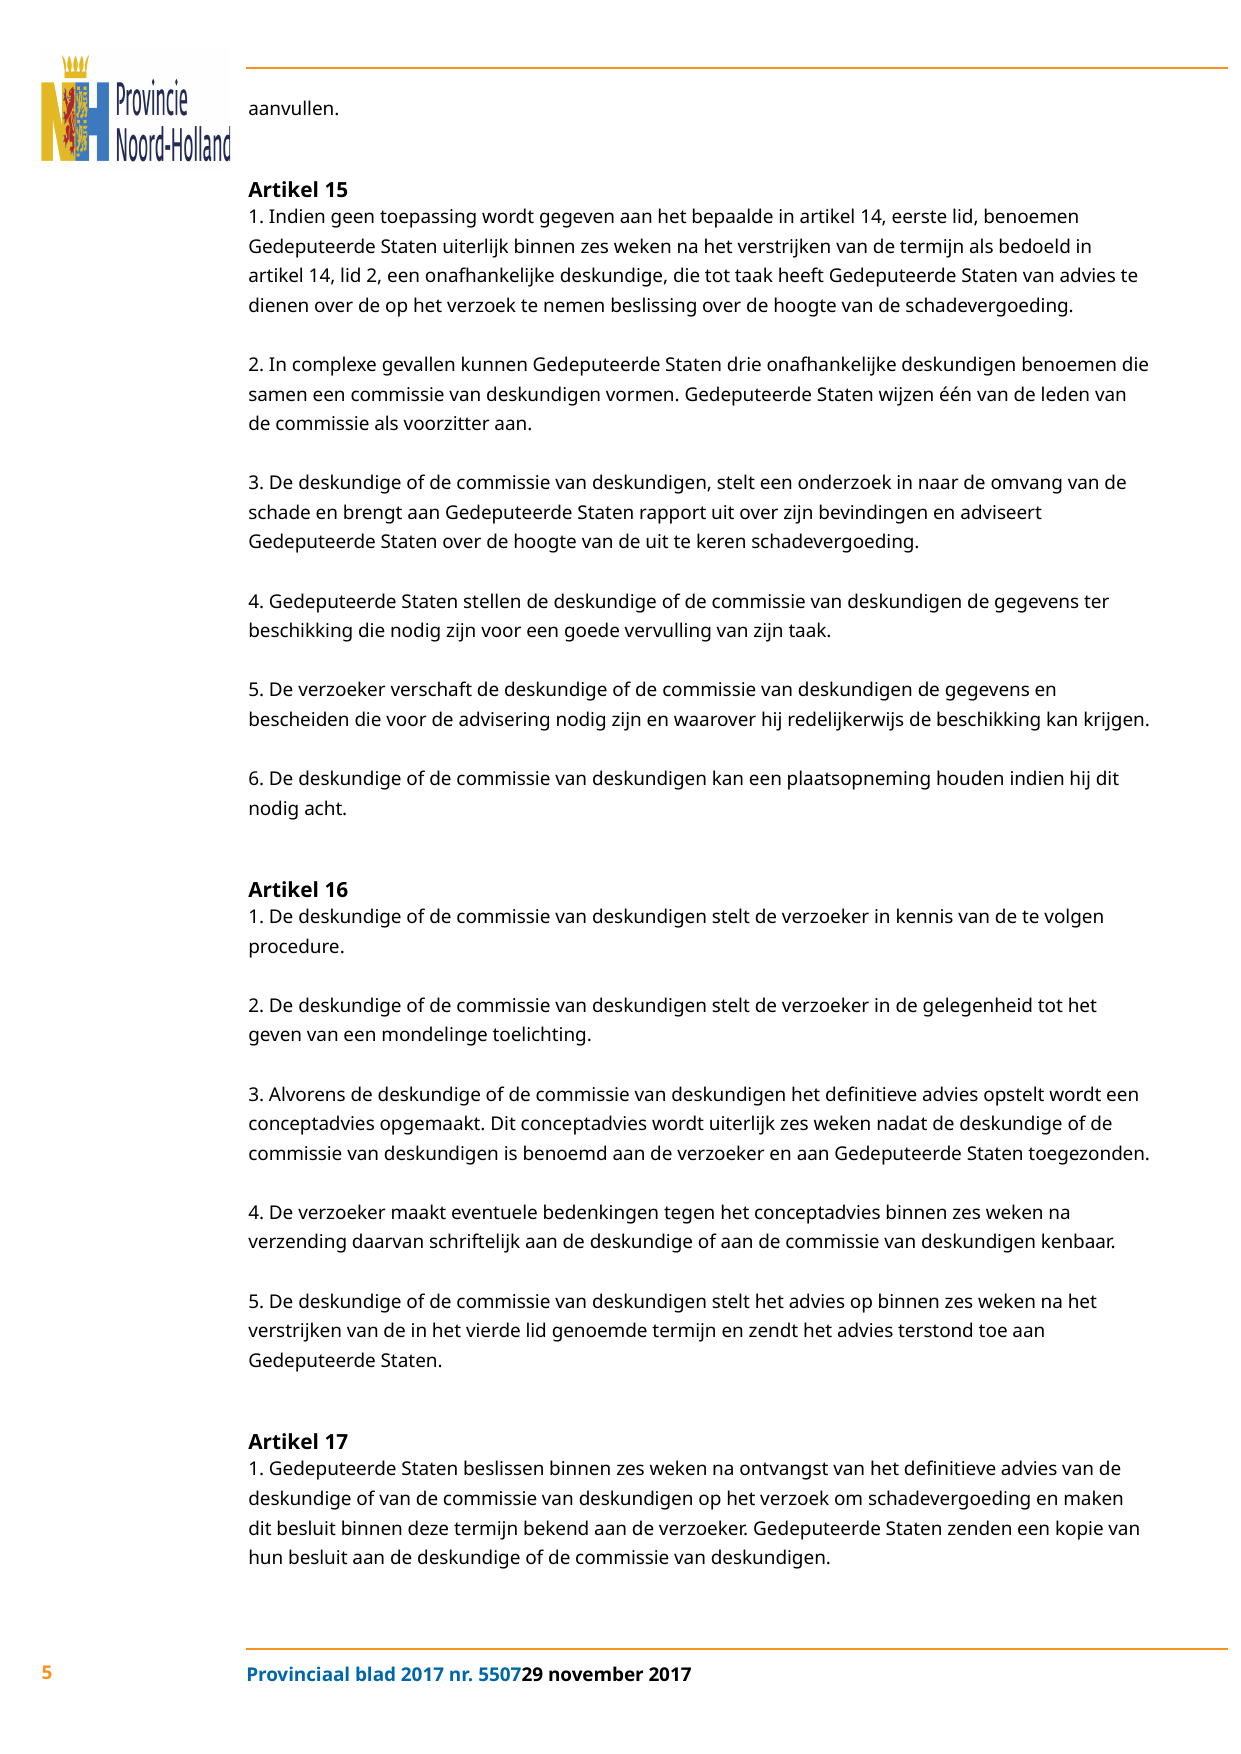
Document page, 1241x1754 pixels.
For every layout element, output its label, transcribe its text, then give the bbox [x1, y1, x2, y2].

text 5. De deskundige of de commissie van deskundigen stelt het advies op binnen zes weken na het verstrijken van de in het vierde lid genoemde termijn en zendt het advies terstond toe aan Gedeputeerde Staten. [248, 1288, 1152, 1373]
text 4. De verzoeker maakt eventuele bedenkingen tegen het conceptadvies binnen zes weken na verzending daarvan schriftelijk aan de deskundige of aan de commissie van deskundigen kenbaar. [248, 1199, 1152, 1254]
text 4. Gedeputeerde Staten stellen de deskundige of de commissie van deskundigen de gegevens ter beschikking die nodig zijn voor een goede vervulling van zijn taak. [248, 588, 1152, 643]
text Artikel 17 [248, 1427, 1152, 1456]
text Artikel 16 [248, 875, 1152, 903]
text Artikel 15 [248, 175, 1152, 203]
text aanvullen. [248, 95, 1152, 121]
text 2. De deskundige of de commissie van deskundigen stelt de verzoeker in de gelegenheid tot het geven van een mondelinge toelichting. [248, 992, 1152, 1047]
text 5. De verzoeker verschaft de deskundige of de commissie van deskundigen de gegevens en bescheiden die voor de advisering nodig zijn en waarover hij redelijkerwijs de beschikking kan krijgen. [248, 677, 1152, 732]
text 3. De deskundige of de commissie van deskundigen, stelt een onderzoek in naar de omvang van de schade en brengt aan Gedeputeerde Staten rapport uit over zijn bevindingen en adviseert Gedeputeerde Staten over de hoogte van de uit te keren schadevergoeding. [248, 469, 1152, 554]
picture [41, 47, 231, 172]
text 2. In complexe gevallen kunnen Gedeputeerde Staten drie onafhankelijke deskundigen benoemen die samen een commissie van deskundigen vormen. Gedeputeerde Staten wijzen één van de leden van de commissie als voorzitter aan. [248, 351, 1152, 436]
text 1. Indien geen toepassing wordt gegeven aan het bepaalde in artikel 14, eerste lid, benoemen Gedeputeerde Staten uiterlijk binnen zes weken na het verstrijken van de termijn als bedoeld in artikel 14, lid 2, een onafhankelijke deskundige, die tot taak heeft Gedeputeerde Staten van advies te dienen over de op het verzoek te nemen beslissing over de hoogte van de schadevergoeding. [248, 203, 1152, 318]
text 6. De deskundige of de commissie van deskundigen kan een plaatsopneming houden indien hij dit nodig acht. [248, 765, 1152, 821]
text 3. Alvorens de deskundige of de commissie van deskundigen het definitieve advies opstelt wordt een conceptadvies opgemaakt. Dit conceptadvies wordt uiterlijk zes weken nadat de deskundige of de commissie van deskundigen is benoemd aan de verzoeker en aan Gedeputeerde Staten toegezonden. [248, 1081, 1152, 1166]
text 1. De deskundige of de commissie van deskundigen stelt de verzoeker in kennis van de te volgen procedure. [248, 903, 1152, 959]
text 1. Gedeputeerde Staten beslissen binnen zes weken na ontvangst van het definitieve advies van de deskundige of van de commissie van deskundigen op het verzoek om schadevergoeding en maken dit besluit binnen deze termijn bekend aan de verzoeker. Gedeputeerde Staten zenden een kopie van hun besluit aan de deskundige of de commissie van deskundigen. [248, 1456, 1152, 1570]
